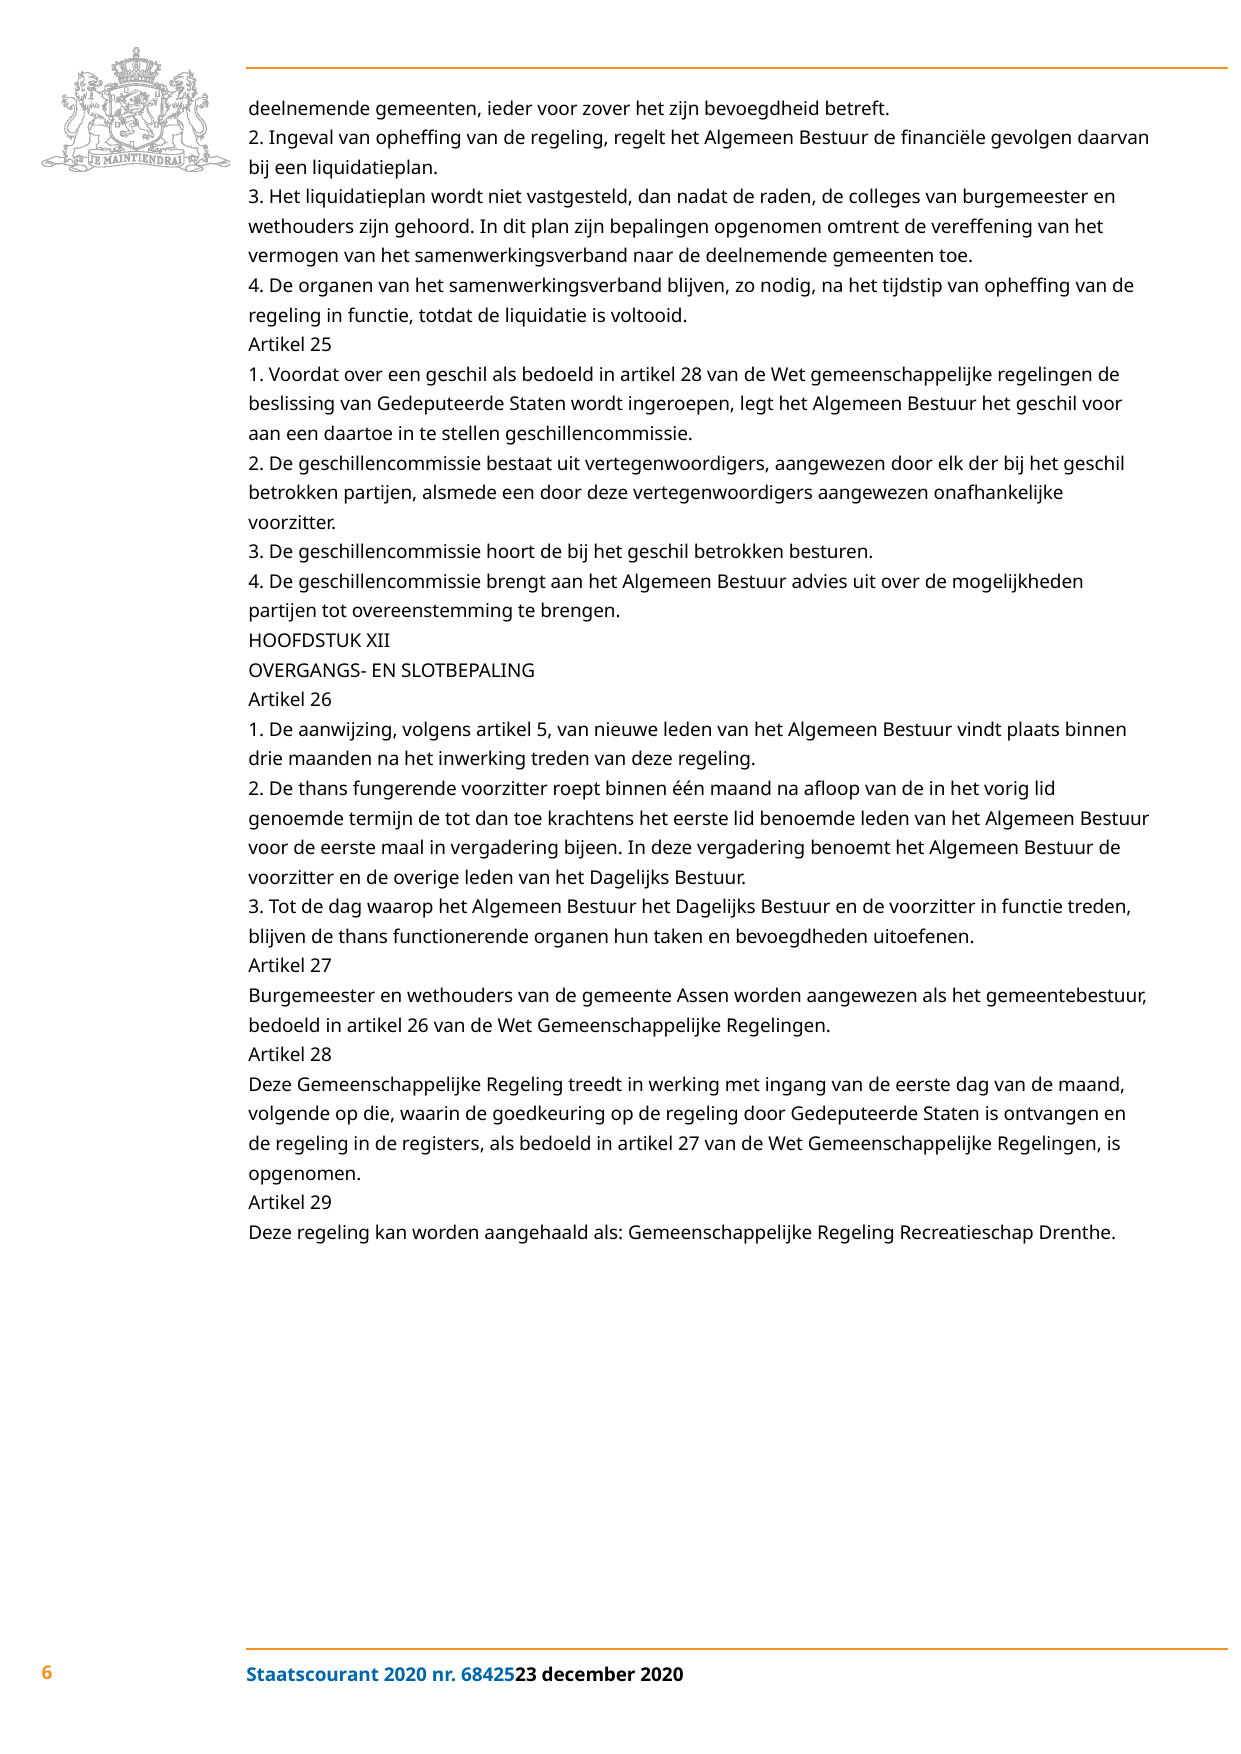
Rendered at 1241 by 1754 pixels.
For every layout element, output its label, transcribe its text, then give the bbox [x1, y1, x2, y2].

text 1. Voordat over een geschil als bedoeld in artikel 28 van de Wet gemeenschappelijke regelingen de beslissing van Gedeputeerde Staten wordt ingeroepen, legt het Algemeen Bestuur het geschil voor aan een daartoe in te stellen geschillencommissie. [248, 361, 1152, 446]
text 4. De geschillencommissie brengt aan het Algemeen Bestuur advies uit over de mogelijkheden partijen tot overeenstemming te brengen. [248, 568, 1152, 623]
text 4. De organen van het samenwerkingsverband blijven, zo nodig, na het tijdstip van opheffing van de regeling in functie, totdat de liquidatie is voltooid. [248, 272, 1152, 328]
text Artikel 27 [248, 953, 1152, 978]
text HOOFDSTUK XII [248, 627, 1152, 653]
text Artikel 29 [248, 1189, 1152, 1215]
text Deze regeling kan worden aangehaald als: Gemeenschappelijke Regeling Recreatieschap Drenthe. [248, 1219, 1152, 1245]
text 2. De geschillencommissie bestaat uit vertegenwoordigers, aangewezen door elk der bij het geschil betrokken partijen, alsmede een door deze vertegenwoordigers aangewezen onafhankelijke voorzitter. [248, 450, 1152, 535]
text 3. Tot de dag waarop het Algemeen Bestuur het Dagelijks Bestuur en de voorzitter in functie treden, blijven de thans functionerende organen hun taken en bevoegdheden uitoefenen. [248, 893, 1152, 949]
text Deze Gemeenschappelijke Regeling treedt in werking met ingang van de eerste dag van de maand, volgende op die, waarin de goedkeuring op de regeling door Gedeputeerde Staten is ontvangen en de regeling in de registers, als bedoeld in artikel 27 van de Wet Gemeenschappelijke Regelingen, is opgenomen. [248, 1071, 1152, 1186]
text deelnemende gemeenten, ieder voor zover het zijn bevoegdheid betreft. [248, 95, 1152, 121]
text 1. De aanwijzing, volgens artikel 5, van nieuwe leden van het Algemeen Bestuur vindt plaats binnen drie maanden na het inwerking treden van deze regeling. [248, 716, 1152, 771]
picture [41, 47, 231, 172]
text Artikel 26 [248, 686, 1152, 712]
text Artikel 28 [248, 1041, 1152, 1067]
text 2. Ingeval van opheffing van de regeling, regelt het Algemeen Bestuur de financiële gevolgen daarvan bij een liquidatieplan. [248, 124, 1152, 180]
text 3. Het liquidatieplan wordt niet vastgesteld, dan nadat de raden, de colleges van burgemeester en wethouders zijn gehoord. In dit plan zijn bepalingen opgenomen omtrent de vereffening van het vermogen van het samenwerkingsverband naar de deelnemende gemeenten toe. [248, 183, 1152, 268]
text Artikel 25 [248, 331, 1152, 357]
text 2. De thans fungerende voorzitter roept binnen één maand na afloop van de in het vorig lid genoemde termijn de tot dan toe krachtens het eerste lid benoemde leden van het Algemeen Bestuur voor de eerste maal in vergadering bijeen. In deze vergadering benoemt het Algemeen Bestuur de voorzitter en de overige leden van het Dagelijks Bestuur. [248, 775, 1152, 890]
text 3. De geschillencommissie hoort de bij het geschil betrokken besturen. [248, 538, 1152, 564]
text Burgemeester en wethouders van de gemeente Assen worden aangewezen als het gemeentebestuur, bedoeld in artikel 26 van de Wet Gemeenschappelijke Regelingen. [248, 982, 1152, 1038]
text OVERGANGS- EN SLOTBEPALING [248, 657, 1152, 683]
